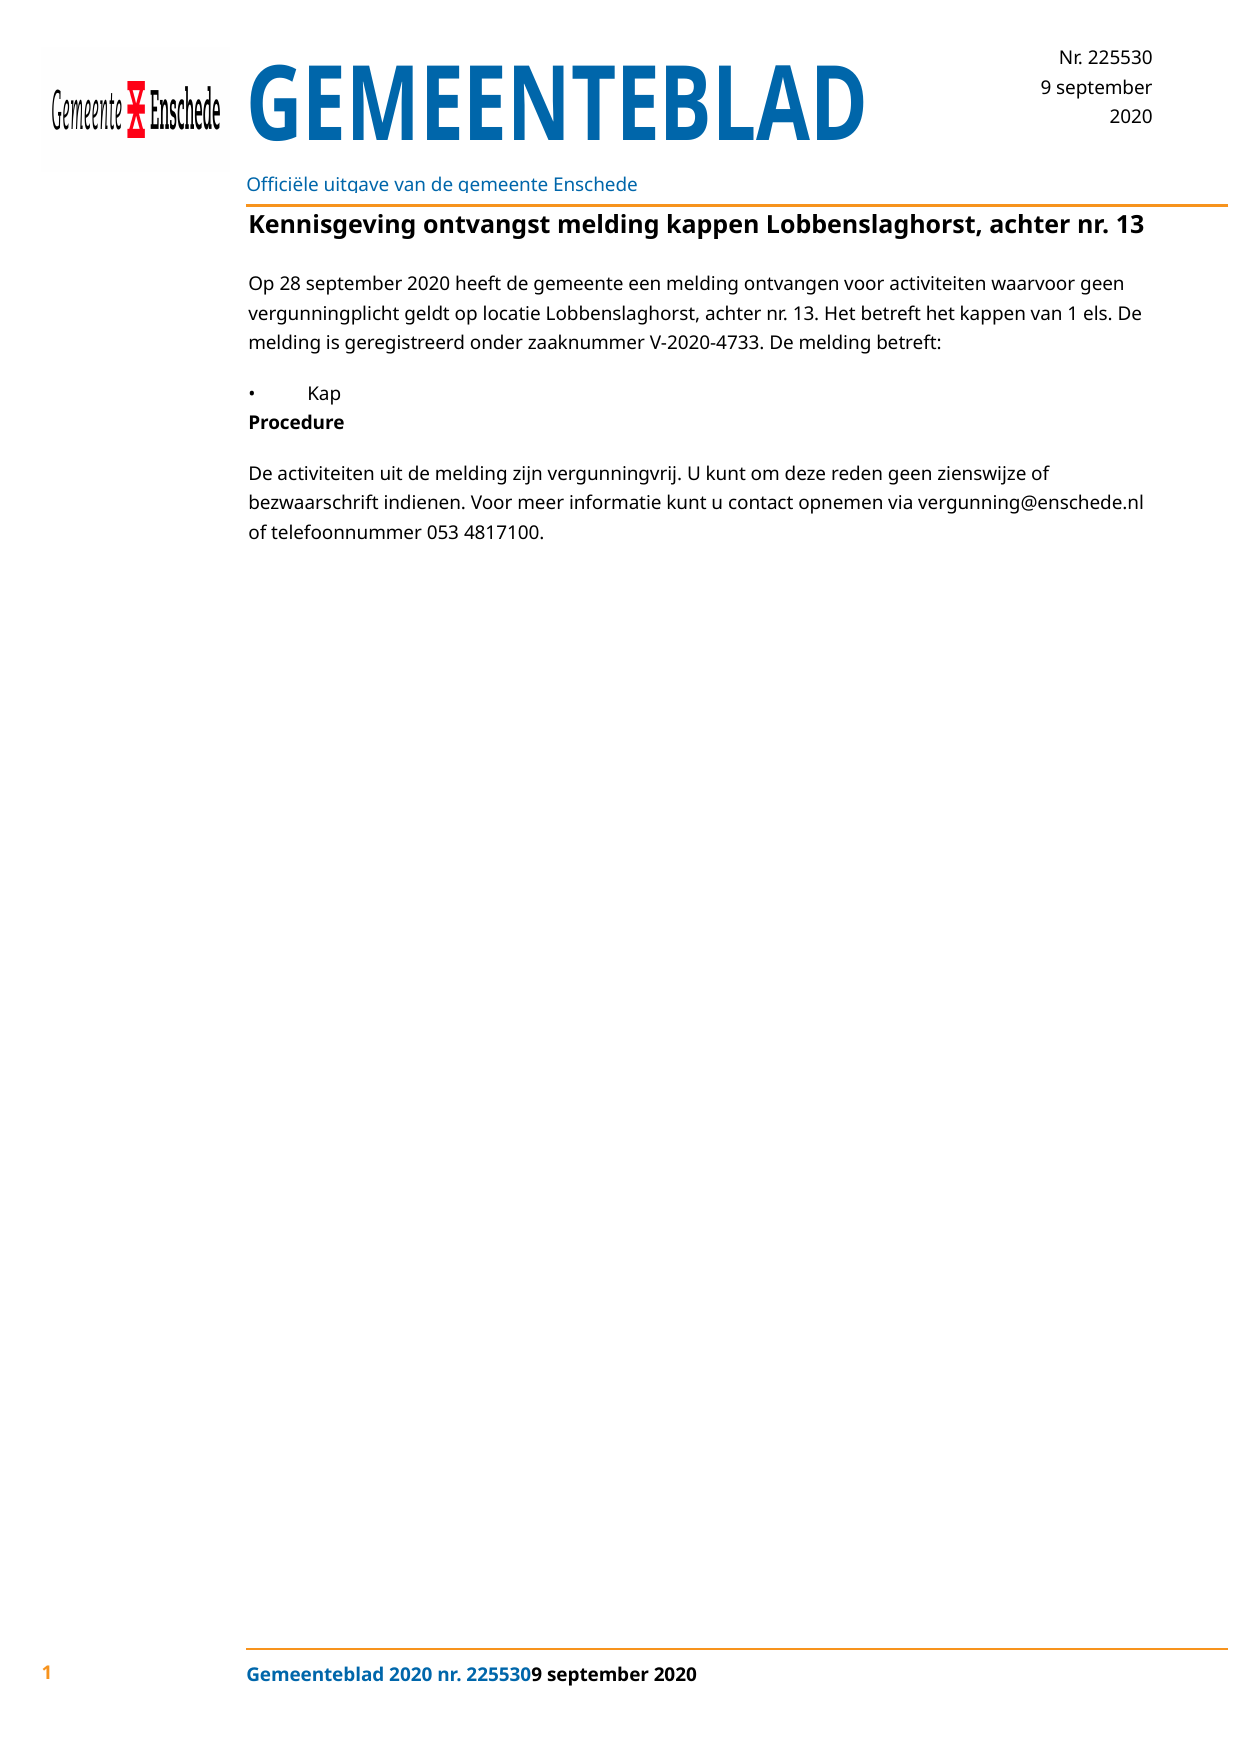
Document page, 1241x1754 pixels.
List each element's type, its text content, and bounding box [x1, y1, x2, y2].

text De activiteiten uit de melding zijn vergunningvrij. U kunt om deze reden geen zienswijze of bezwaarschrift indienen. Voor meer informatie kunt u contact opnemen via vergunning@enschede.nl of telefoonnummer 053 4817100. [248, 460, 1152, 545]
text Procedure [248, 409, 1152, 435]
list Kap [248, 380, 1152, 406]
text Op 28 september 2020 heeft de gemeente een melding ontvangen voor activiteiten waarvoor geen vergunningplicht geldt op locatie Lobbenslaghorst, achter nr. 13. Het betreft het kappen van 1 els. De melding is geregistreerd onder zaaknummer V-2020-4733. De melding betreft: [248, 270, 1152, 355]
picture [41, 47, 231, 172]
text Kennisgeving ontvangst melding kappen Lobbenslaghorst, achter nr. 13 [248, 207, 1152, 241]
